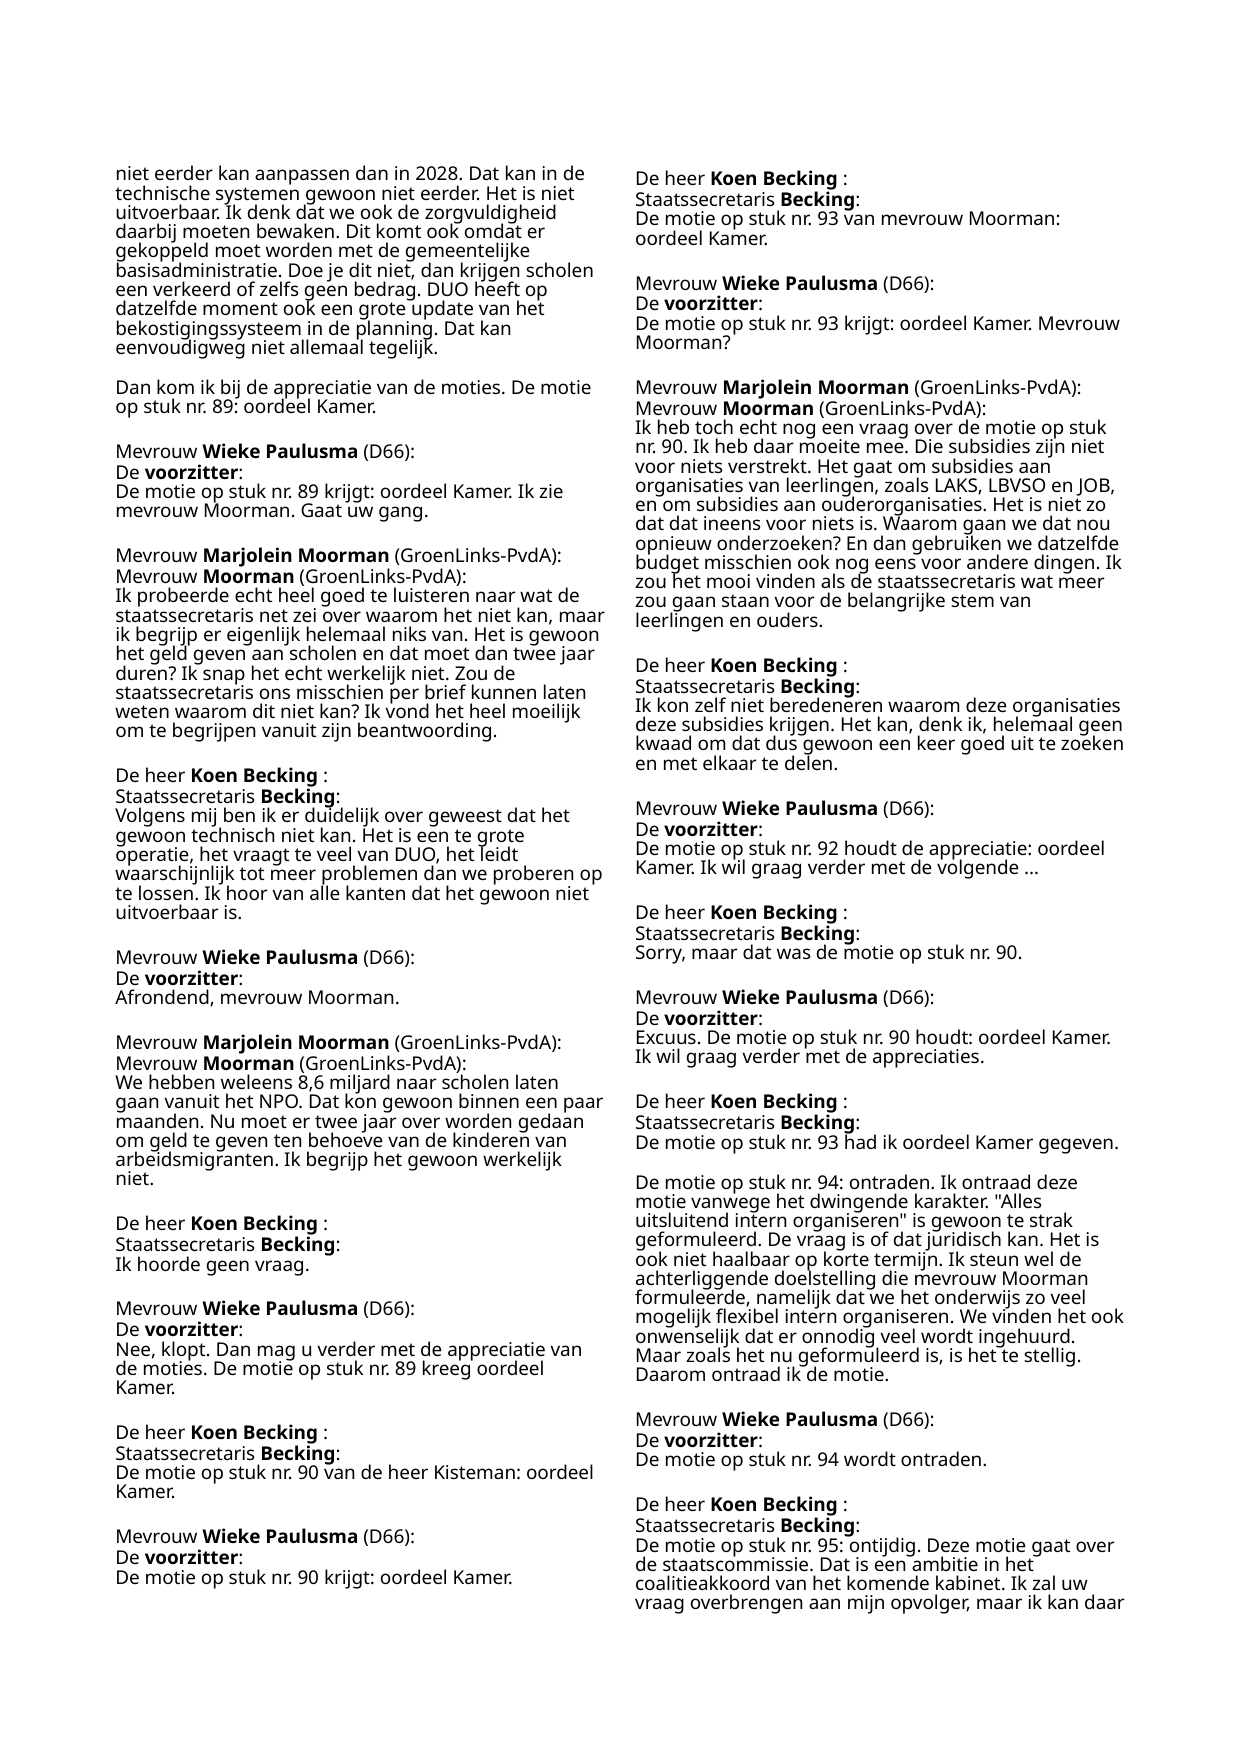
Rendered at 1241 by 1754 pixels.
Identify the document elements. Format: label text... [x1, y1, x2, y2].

text Excuus. De motie op stuk nr. 90 houdt: oordeel Kamer. Ik wil graag verder met de appreciaties. [635, 1029, 1125, 1068]
text Mevrouw Marjolein Moorman (GroenLinks-PvdA): [115, 1029, 605, 1055]
text De voorzitter: [635, 295, 1125, 315]
text De motie op stuk nr. 93 krijgt: oordeel Kamer. Mevrouw Moorman? [635, 315, 1125, 353]
text Ik hoorde geen vraag. [115, 1256, 605, 1275]
text De motie op stuk nr. 95: ontijdig. Deze motie gaat over de staatscommissie. Dat is een ambitie in het coalitieakkoord van het komende kabinet. Ik zal uw vraag overbrengen aan mijn opvolger, maar ik kan daar [635, 1537, 1125, 1614]
text De motie op stuk nr. 90 krijgt: oordeel Kamer. [115, 1569, 605, 1588]
text De voorzitter: [635, 821, 1125, 840]
text Mevrouw Wieke Paulusma (D66): [635, 795, 1125, 821]
text Staatssecretaris Becking: [635, 1114, 1125, 1134]
text De heer Koen Becking : [115, 1211, 605, 1236]
text Mevrouw Moorman (GroenLinks-PvdA): [115, 568, 605, 587]
text De motie op stuk nr. 90 van de heer Kisteman: oordeel Kamer. [115, 1464, 605, 1503]
text Staatssecretaris Becking: [115, 788, 605, 807]
text De heer Koen Becking : [635, 1492, 1125, 1517]
text Ik kon zelf niet beredeneren waarom deze organisaties deze subsidies krijgen. Het kan, denk ik, helemaal geen kwaad om dat dus gewoon een keer goed uit te zoeken en met elkaar te delen. [635, 697, 1125, 774]
text De heer Koen Becking : [115, 1419, 605, 1445]
text Mevrouw Wieke Paulusma (D66): [115, 944, 605, 970]
text De voorzitter: [115, 970, 605, 989]
text Mevrouw Moorman (GroenLinks-PvdA): [635, 400, 1125, 419]
text Staatssecretaris Becking: [635, 678, 1125, 697]
text De motie op stuk nr. 89 krijgt: oordeel Kamer. Ik zie mevrouw Moorman. Gaat uw gang. [115, 483, 605, 522]
text De motie op stuk nr. 94 wordt ontraden. [635, 1451, 1125, 1471]
text De heer Koen Becking : [635, 652, 1125, 678]
text Staatssecretaris Becking: [635, 1517, 1125, 1537]
text De motie op stuk nr. 93 van mevrouw Moorman: oordeel Kamer. [635, 210, 1125, 249]
text Volgens mij ben ik er duidelijk over geweest dat het gewoon technisch niet kan. Het is een te grote operatie, het vraagt te veel van DUO, het leidt waarschijnlijk tot meer problemen dan we proberen op te lossen. Ik hoor van alle kanten dat het gewoon niet uitvoerbaar is. [115, 807, 605, 923]
text Mevrouw Wieke Paulusma (D66): [635, 1406, 1125, 1432]
text Mevrouw Wieke Paulusma (D66): [115, 1524, 605, 1549]
text De voorzitter: [115, 464, 605, 483]
text Mevrouw Marjolein Moorman (GroenLinks-PvdA): [635, 374, 1125, 400]
text De heer Koen Becking : [635, 165, 1125, 191]
text Mevrouw Wieke Paulusma (D66): [635, 270, 1125, 295]
text De voorzitter: [635, 1432, 1125, 1451]
text Staatssecretaris Becking: [115, 1445, 605, 1464]
text Afrondend, mevrouw Moorman. [115, 989, 605, 1008]
text Ik heb toch echt nog een vraag over de motie op stuk nr. 90. Ik heb daar moeite mee. Die subsidies zijn niet voor niets verstrekt. Het gaat om subsidies aan organisaties van leerlingen, zoals LAKS, LBVSO en JOB, en om subsidies aan ouderorganisaties. Het is niet zo dat dat ineens voor niets is. Waarom gaan we dat nou opnieuw onderzoeken? En dan gebruiken we datzelfde budget misschien ook nog eens voor andere dingen. Ik zou het mooi vinden als de staatssecretaris wat meer zou gaan staan voor de belangrijke stem van leerlingen en ouders. [635, 419, 1125, 631]
text niet eerder kan aanpassen dan in 2028. Dat kan in de technische systemen gewoon niet eerder. Het is niet uitvoerbaar. Ik denk dat we ook de zorgvuldigheid daarbij moeten bewaken. Dit komt ook omdat er gekoppeld moet worden met de gemeentelijke basisadministratie. Doe je dit niet, dan krijgen scholen een verkeerd of zelfs geen bedrag. DUO heeft op datzelfde moment ook een grote update van het bekostigingssysteem in de planning. Dat kan eenvoudigweg niet allemaal tegelijk. [115, 165, 605, 358]
text De voorzitter: [115, 1549, 605, 1569]
text De voorzitter: [635, 1010, 1125, 1029]
text De heer Koen Becking : [115, 762, 605, 788]
text We hebben weleens 8,6 miljard naar scholen laten gaan vanuit het NPO. Dat kon gewoon binnen een paar maanden. Nu moet er twee jaar over worden gedaan om geld te geven ten behoeve van de kinderen van arbeidsmigranten. Ik begrijp het gewoon werkelijk niet. [115, 1074, 605, 1190]
text Sorry, maar dat was de motie op stuk nr. 90. [635, 944, 1125, 963]
text Staatssecretaris Becking: [635, 925, 1125, 944]
text Ik probeerde echt heel goed te luisteren naar wat de staatssecretaris net zei over waarom het niet kan, maar ik begrijp er eigenlijk helemaal niks van. Het is gewoon het geld geven aan scholen en dat moet dan twee jaar duren? Ik snap het echt werkelijk niet. Zou de staatssecretaris ons misschien per brief kunnen laten weten waarom dit niet kan? Ik vond het heel moeilijk om te begrijpen vanuit zijn beantwoording. [115, 587, 605, 742]
text Staatssecretaris Becking: [115, 1236, 605, 1256]
text De heer Koen Becking : [635, 1089, 1125, 1114]
text Nee, klopt. Dan mag u verder met de appreciatie van de moties. De motie op stuk nr. 89 kreeg oordeel Kamer. [115, 1341, 605, 1398]
text Dan kom ik bij de appreciatie van de moties. De motie op stuk nr. 89: oordeel Kamer. [115, 379, 605, 417]
text De voorzitter: [115, 1321, 605, 1341]
text Mevrouw Wieke Paulusma (D66): [635, 984, 1125, 1010]
text Mevrouw Wieke Paulusma (D66): [115, 438, 605, 464]
text De motie op stuk nr. 94: ontraden. Ik ontraad deze motie vanwege het dwingende karakter. "Alles uitsluitend intern organiseren" is gewoon te strak geformuleerd. De vraag is of dat juridisch kan. Het is ook niet haalbaar op korte termijn. Ik steun wel de achterliggende doelstelling die mevrouw Moorman formuleerde, namelijk dat we het onderwijs zo veel mogelijk flexibel intern organiseren. We vinden het ook onwenselijk dat er onnodig veel wordt ingehuurd. Maar zoals het nu geformuleerd is, is het te stellig. Daarom ontraad ik de motie. [635, 1174, 1125, 1386]
text De motie op stuk nr. 92 houdt de appreciatie: oordeel Kamer. Ik wil graag verder met de volgende … [635, 840, 1125, 878]
text Mevrouw Moorman (GroenLinks-PvdA): [115, 1055, 605, 1074]
text Mevrouw Wieke Paulusma (D66): [115, 1296, 605, 1321]
text Mevrouw Marjolein Moorman (GroenLinks-PvdA): [115, 542, 605, 568]
text De motie op stuk nr. 93 had ik oordeel Kamer gegeven. [635, 1134, 1125, 1153]
text De heer Koen Becking : [635, 899, 1125, 925]
text Staatssecretaris Becking: [635, 191, 1125, 210]
